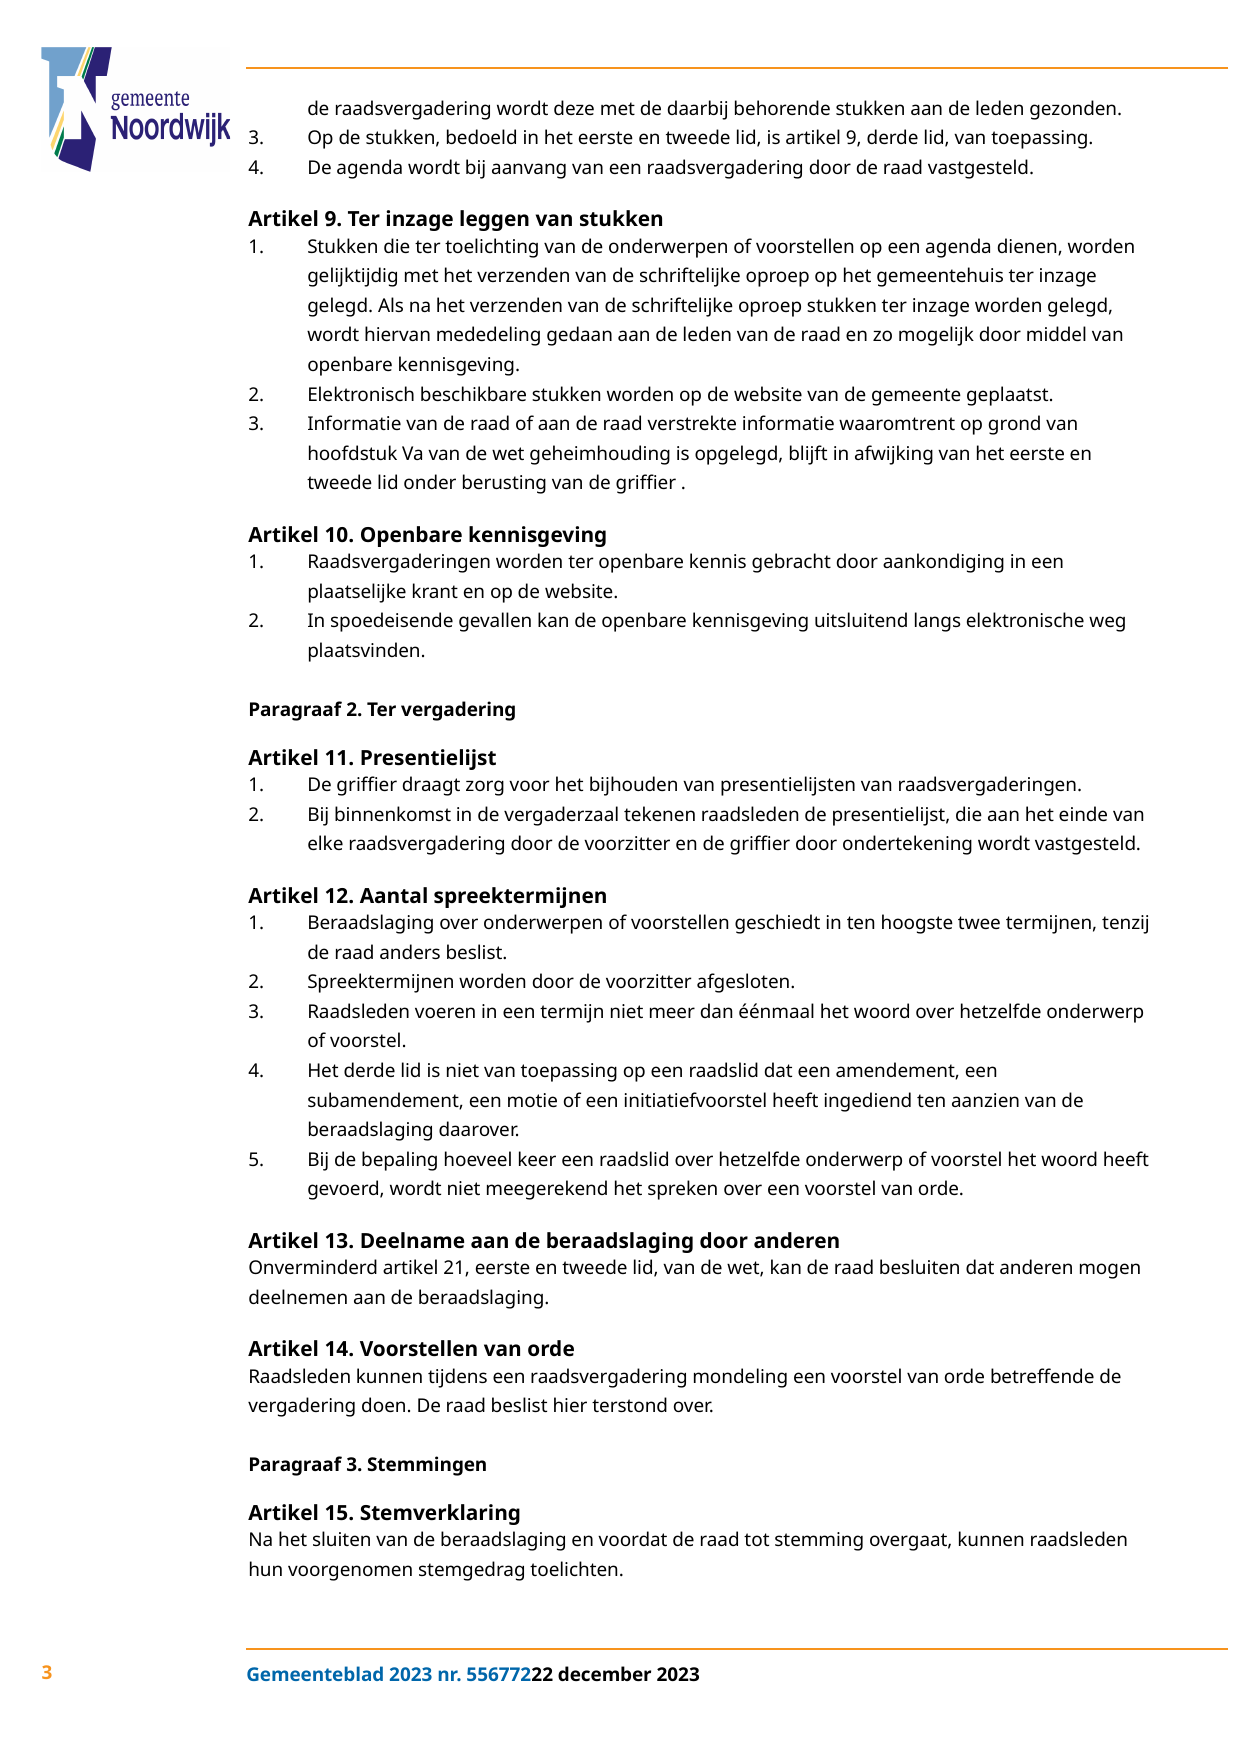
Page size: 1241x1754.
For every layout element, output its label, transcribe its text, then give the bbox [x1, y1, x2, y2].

text Artikel 14. Voorstellen van orde [248, 1334, 1152, 1363]
list Raadsvergaderingen worden ter openbare kennis gebracht door aankondiging in een plaatselijke krant en op de website. [248, 548, 1152, 604]
text Artikel 9. Ter inzage leggen van stukken [248, 204, 1152, 233]
list Bij binnenkomst in de vergaderzaal tekenen raadsleden de presentielijst, die aan het einde van elke raadsvergadering door de voorzitter en de griffier door ondertekening wordt vastgesteld. [248, 801, 1152, 856]
text Artikel 15. Stemverklaring [248, 1498, 1152, 1527]
list Het derde lid is niet van toepassing op een raadslid dat een amendement, een subamendement, een motie of een initiatiefvoorstel heeft ingediend ten aanzien van de beraadslaging daarover. [248, 1057, 1152, 1142]
text Paragraaf 3. Stemmingen [248, 1452, 1152, 1477]
text Artikel 11. Presentielijst [248, 743, 1152, 771]
list De agenda wordt bij aanvang van een raadsvergadering door de raad vastgesteld. [248, 154, 1152, 180]
text Artikel 10. Openbare kennisgeving [248, 520, 1152, 548]
list Bij de bepaling hoeveel keer een raadslid over hetzelfde onderwerp of voorstel het woord heeft gevoerd, wordt niet meegerekend het spreken over een voorstel van orde. [248, 1146, 1152, 1201]
list Op de stukken, bedoeld in het eerste en tweede lid, is artikel 9, derde lid, van toepassing. [248, 124, 1152, 150]
list Informatie van de raad of aan de raad verstrekte informatie waaromtrent op grond van hoofdstuk Va van de wet geheimhouding is opgelegd, blijft in afwijking van het eerste en tweede lid onder berusting van de griffier . [248, 410, 1152, 495]
list De griffier draagt zorg voor het bijhouden van presentielijsten van raadsvergaderingen. [248, 771, 1152, 797]
list In spoedeisende gevallen kan de openbare kennisgeving uitsluitend langs elektronische weg plaatsvinden. [248, 607, 1152, 663]
list Stukken die ter toelichting van de onderwerpen of voorstellen op een agenda dienen, worden gelijktijdig met het verzenden van de schriftelijke oproep op het gemeentehuis ter inzage gelegd. Als na het verzenden van de schriftelijke oproep stukken ter inzage worden gelegd, wordt hiervan mededeling gedaan aan de leden van de raad en zo mogelijk door middel van openbare kennisgeving. [248, 233, 1152, 377]
list Spreektermijnen worden door de voorzitter afgesloten. [248, 968, 1152, 994]
list de raadsvergadering wordt deze met de daarbij behorende stukken aan de leden gezonden. [248, 95, 1152, 121]
text Raadsleden kunnen tijdens een raadsvergadering mondeling een voorstel van orde betreffende de vergadering doen. De raad beslist hier terstond over. [248, 1363, 1152, 1418]
text Paragraaf 2. Ter vergadering [248, 696, 1152, 722]
text Onverminderd artikel 21, eerste en tweede lid, van de wet, kan de raad besluiten dat anderen mogen deelnemen aan de beraadslaging. [248, 1254, 1152, 1310]
text Na het sluiten van de beraadslaging en voordat de raad tot stemming overgaat, kunnen raadsleden hun voorgenomen stemgedrag toelichten. [248, 1527, 1152, 1582]
text Artikel 13. Deelname aan de beraadslaging door anderen [248, 1226, 1152, 1254]
list Elektronisch beschikbare stukken worden op de website van de gemeente geplaatst. [248, 381, 1152, 406]
text Artikel 12. Aantal spreektermijnen [248, 881, 1152, 909]
list Beraadslaging over onderwerpen of voorstellen geschiedt in ten hoogste twee termijnen, tenzij de raad anders beslist. [248, 909, 1152, 964]
picture [41, 47, 231, 172]
list Raadsleden voeren in een termijn niet meer dan éénmaal het woord over hetzelfde onderwerp of voorstel. [248, 998, 1152, 1053]
